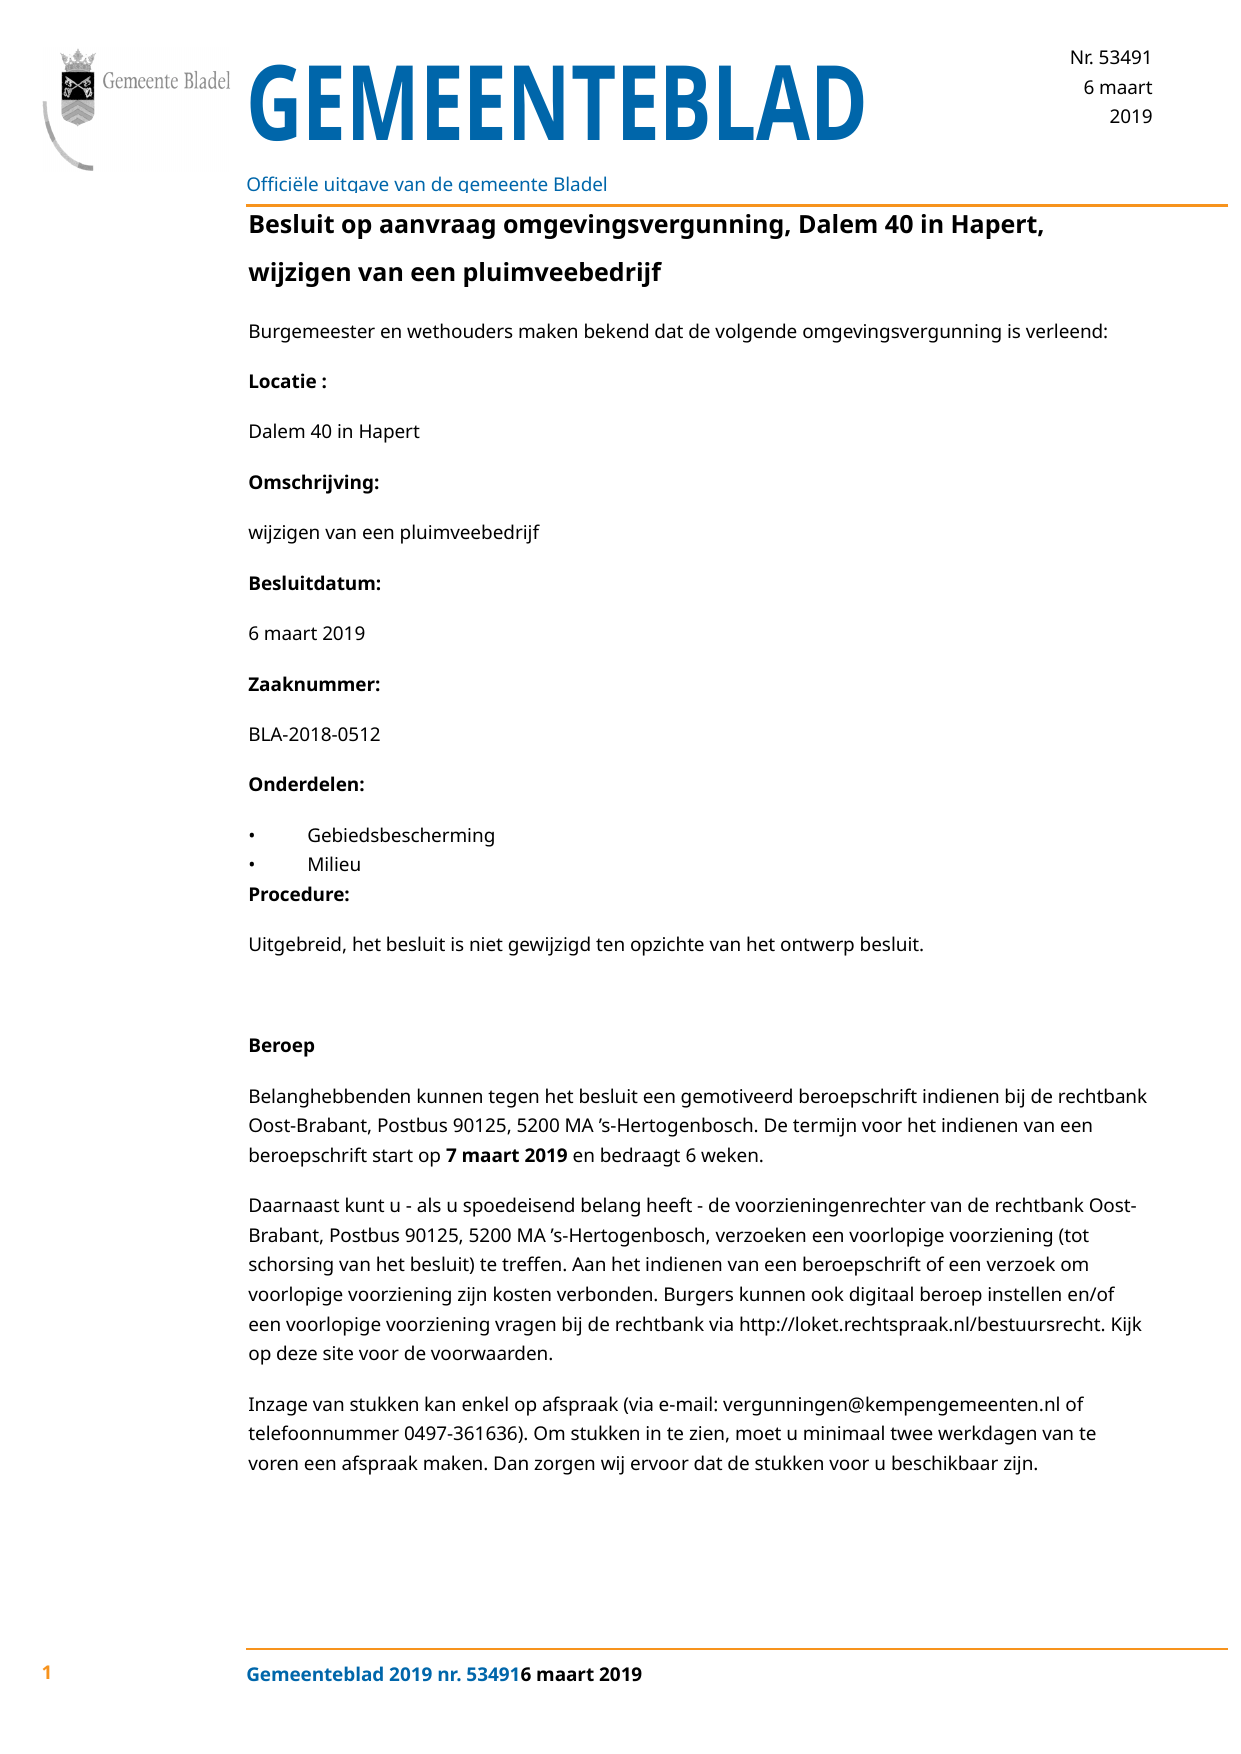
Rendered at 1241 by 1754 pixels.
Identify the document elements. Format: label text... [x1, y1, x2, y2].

picture [41, 47, 231, 172]
text BLA-2018-0512 [248, 721, 1152, 747]
list Gebiedsbescherming [248, 822, 1152, 848]
text Besluitdatum: [248, 570, 1152, 596]
text Locatie : [248, 368, 1152, 394]
list Milieu [248, 852, 1152, 877]
text Onderdelen: [248, 772, 1152, 797]
text Belanghebbenden kunnen tegen het besluit een gemotiveerd beroepschrift indienen bij de rechtbank Oost-Brabant, Postbus 90125, 5200 MA ’s-Hertogenbosch. De termijn voor het indienen van een beroepschrift start op 7 maart 2019 en bedraagt 6 weken. [248, 1083, 1152, 1168]
text Besluit op aanvraag omgevingsvergunning, Dalem 40 in Hapert, wijzigen van een pluimveebedrijf [248, 207, 1152, 288]
text Procedure: [248, 881, 1152, 907]
text Zaaknummer: [248, 671, 1152, 697]
text Omschrijving: [248, 469, 1152, 495]
text Beroep [248, 1032, 1152, 1058]
text 6 maart 2019 [248, 620, 1152, 646]
text wijzigen van een pluimveebedrijf [248, 519, 1152, 545]
text Uitgebreid, het besluit is niet gewijzigd ten opzichte van het ontwerp besluit. [248, 932, 1152, 957]
text Dalem 40 in Hapert [248, 419, 1152, 444]
text Inzage van stukken kan enkel op afspraak (via e-mail: vergunningen@kempengemeenten.nl of telefoonnummer 0497-361636). Om stukken in te zien, moet u minimaal twee werkdagen van te voren een afspraak maken. Dan zorgen wij ervoor dat de stukken voor u beschikbaar zijn. [248, 1391, 1152, 1476]
text Burgemeester en wethouders maken bekend dat de volgende omgevingsvergunning is verleend: [248, 318, 1152, 344]
text Daarnaast kunt u - als u spoedeisend belang heeft - de voorzieningenrechter van de rechtbank Oost-Brabant, Postbus 90125, 5200 MA ’s-Hertogenbosch, verzoeken een voorlopige voorziening (tot schorsing van het besluit) te treffen. Aan het indienen van een beroepschrift of een verzoek om voorlopige voorziening zijn kosten verbonden. Burgers kunnen ook digitaal beroep instellen en/of een voorlopige voorziening vragen bij de rechtbank via http://loket.rechtspraak.nl/bestuursrecht. Kijk op deze site voor de voorwaarden. [248, 1192, 1152, 1366]
